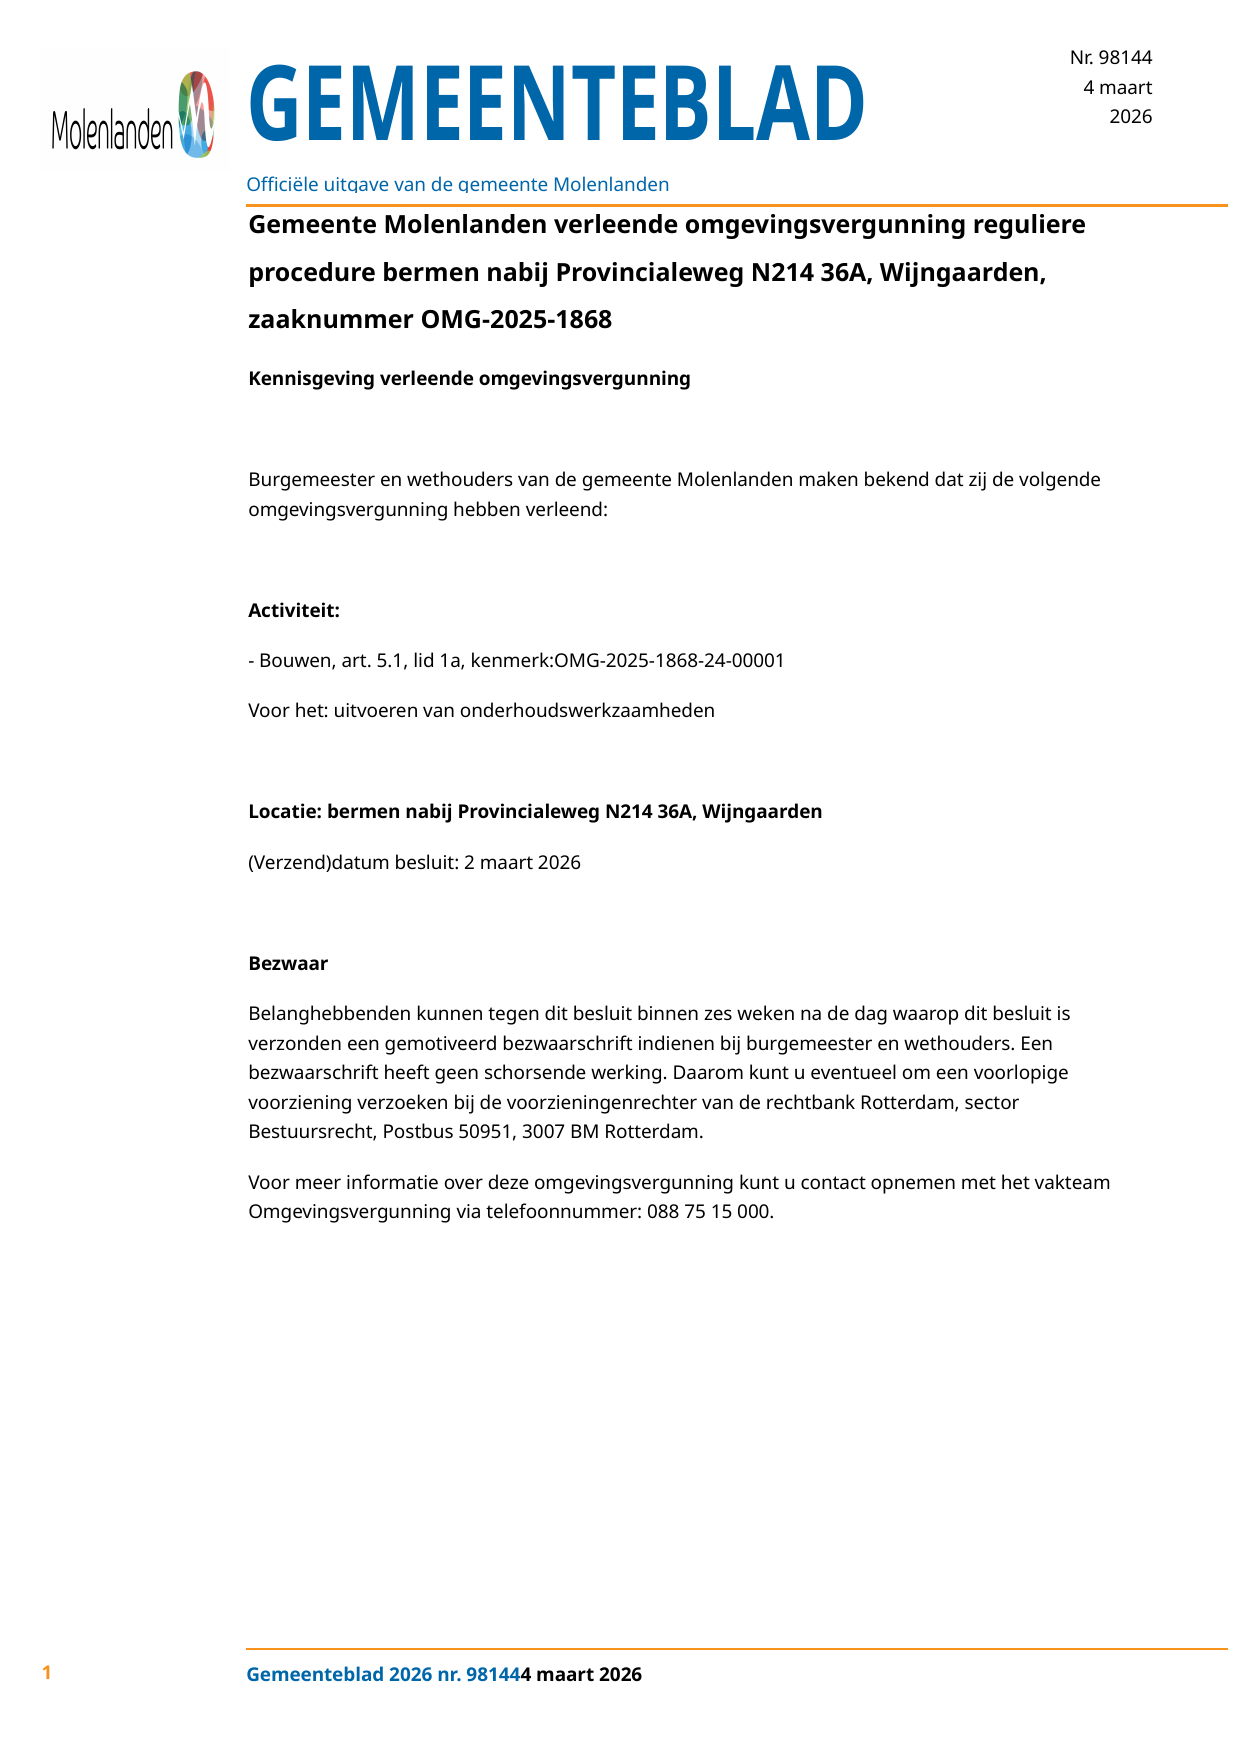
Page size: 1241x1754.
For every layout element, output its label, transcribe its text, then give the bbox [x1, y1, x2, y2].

text Locatie: bermen nabij Provincialeweg N214 36A, Wijngaarden [248, 798, 1152, 824]
picture [41, 47, 231, 172]
text Burgemeester en wethouders van de gemeente Molenlanden maken bekend dat zij de volgende omgevingsvergunning hebben verleend: [248, 466, 1152, 522]
text Voor meer informatie over deze omgevingsvergunning kunt u contact opnemen met het vakteam Omgevingsvergunning via telefoonnummer: 088 75 15 000. [248, 1169, 1152, 1224]
text Voor het: uitvoeren van onderhoudswerkzaamheden [248, 698, 1152, 723]
text Activiteit: [248, 597, 1152, 622]
text - Bouwen, art. 5.1, lid 1a, kenmerk:OMG-2025-1868-24-00001 [248, 647, 1152, 673]
text Kennisgeving verleende omgevingsvergunning [248, 366, 1152, 391]
text (Verzend)datum besluit: 2 maart 2026 [248, 849, 1152, 874]
text Bezwaar [248, 950, 1152, 975]
text Belanghebbenden kunnen tegen dit besluit binnen zes weken na de dag waarop dit besluit is verzonden een gemotiveerd bezwaarschrift indienen bij burgemeester en wethouders. Een bezwaarschrift heeft geen schorsende werking. Daarom kunt u eventueel om een voorlopige voorziening verzoeken bij de voorzieningenrechter van de rechtbank Rotterdam, sector Bestuursrecht, Postbus 50951, 3007 BM Rotterdam. [248, 1000, 1152, 1144]
text Gemeente Molenlanden verleende omgevingsvergunning reguliere procedure bermen nabij Provincialeweg N214 36A, Wijngaarden, zaaknummer OMG-2025-1868 [248, 207, 1152, 336]
